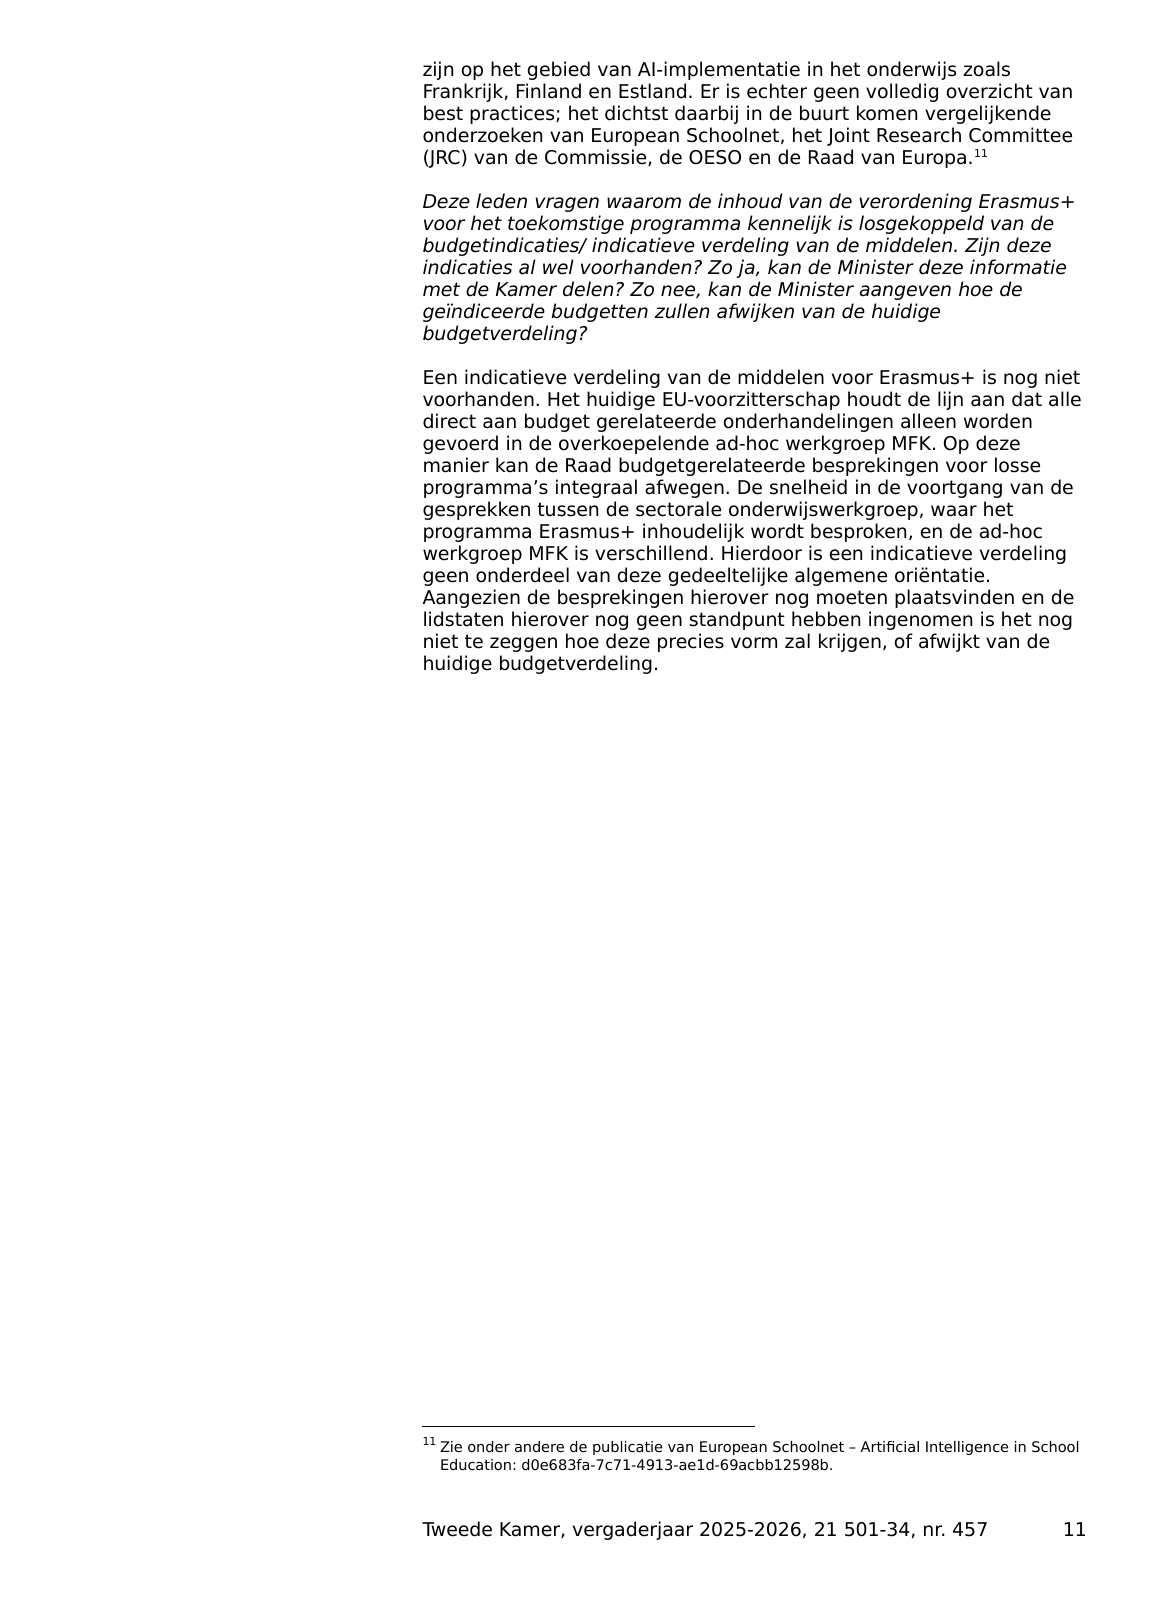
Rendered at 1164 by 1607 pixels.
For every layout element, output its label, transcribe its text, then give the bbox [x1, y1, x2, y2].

text Zie onder andere de publicatie van European Schoolnet – Artificial Intelligence in School Education: d0e683fa-7c71-4913-ae1d-69acbb12598b. [422, 1435, 1087, 1474]
text zijn op het gebied van AI-implementatie in het onderwijs zoals Frankrijk, Finland en Estland. Er is echter geen volledig overzicht van best practices; het dichtst daarbij in de buurt komen vergelijkende onderzoeken van European Schoolnet, het Joint Research Committee (JRC) van de Commissie, de OESO en de Raad van Europa. [422, 59, 1087, 169]
text Een indicatieve verdeling van de middelen voor Erasmus+ is nog niet voorhanden. Het huidige EU-voorzitterschap houdt de lijn aan dat alle direct aan budget gerelateerde onderhandelingen alleen worden gevoerd in de overkoepelende ad-hoc werkgroep MFK. Op deze manier kan de Raad budgetgerelateerde besprekingen voor losse programma’s integraal afwegen. De snelheid in de voortgang van de gesprekken tussen de sectorale onderwijswerkgroep, waar het programma Erasmus+ inhoudelijk wordt besproken, en de ad-hoc werkgroep MFK is verschillend. Hierdoor is een indicatieve verdeling geen onderdeel van deze gedeeltelijke algemene oriëntatie. Aangezien de besprekingen hierover nog moeten plaatsvinden en de lidstaten hierover nog geen standpunt hebben ingenomen is het nog niet te zeggen hoe deze precies vorm zal krijgen, of afwijkt van de huidige budgetverdeling. [422, 367, 1087, 675]
text Deze leden vragen waarom de inhoud van de verordening Erasmus+ voor het toekomstige programma kennelijk is losgekoppeld van de budgetindicaties/ indicatieve verdeling van de middelen. Zijn deze indicaties al wel voorhanden? Zo ja, kan de Minister deze informatie met de Kamer delen? Zo nee, kan de Minister aangeven hoe de geïndiceerde budgetten zullen afwijken van de huidige budgetverdeling? [422, 191, 1087, 345]
